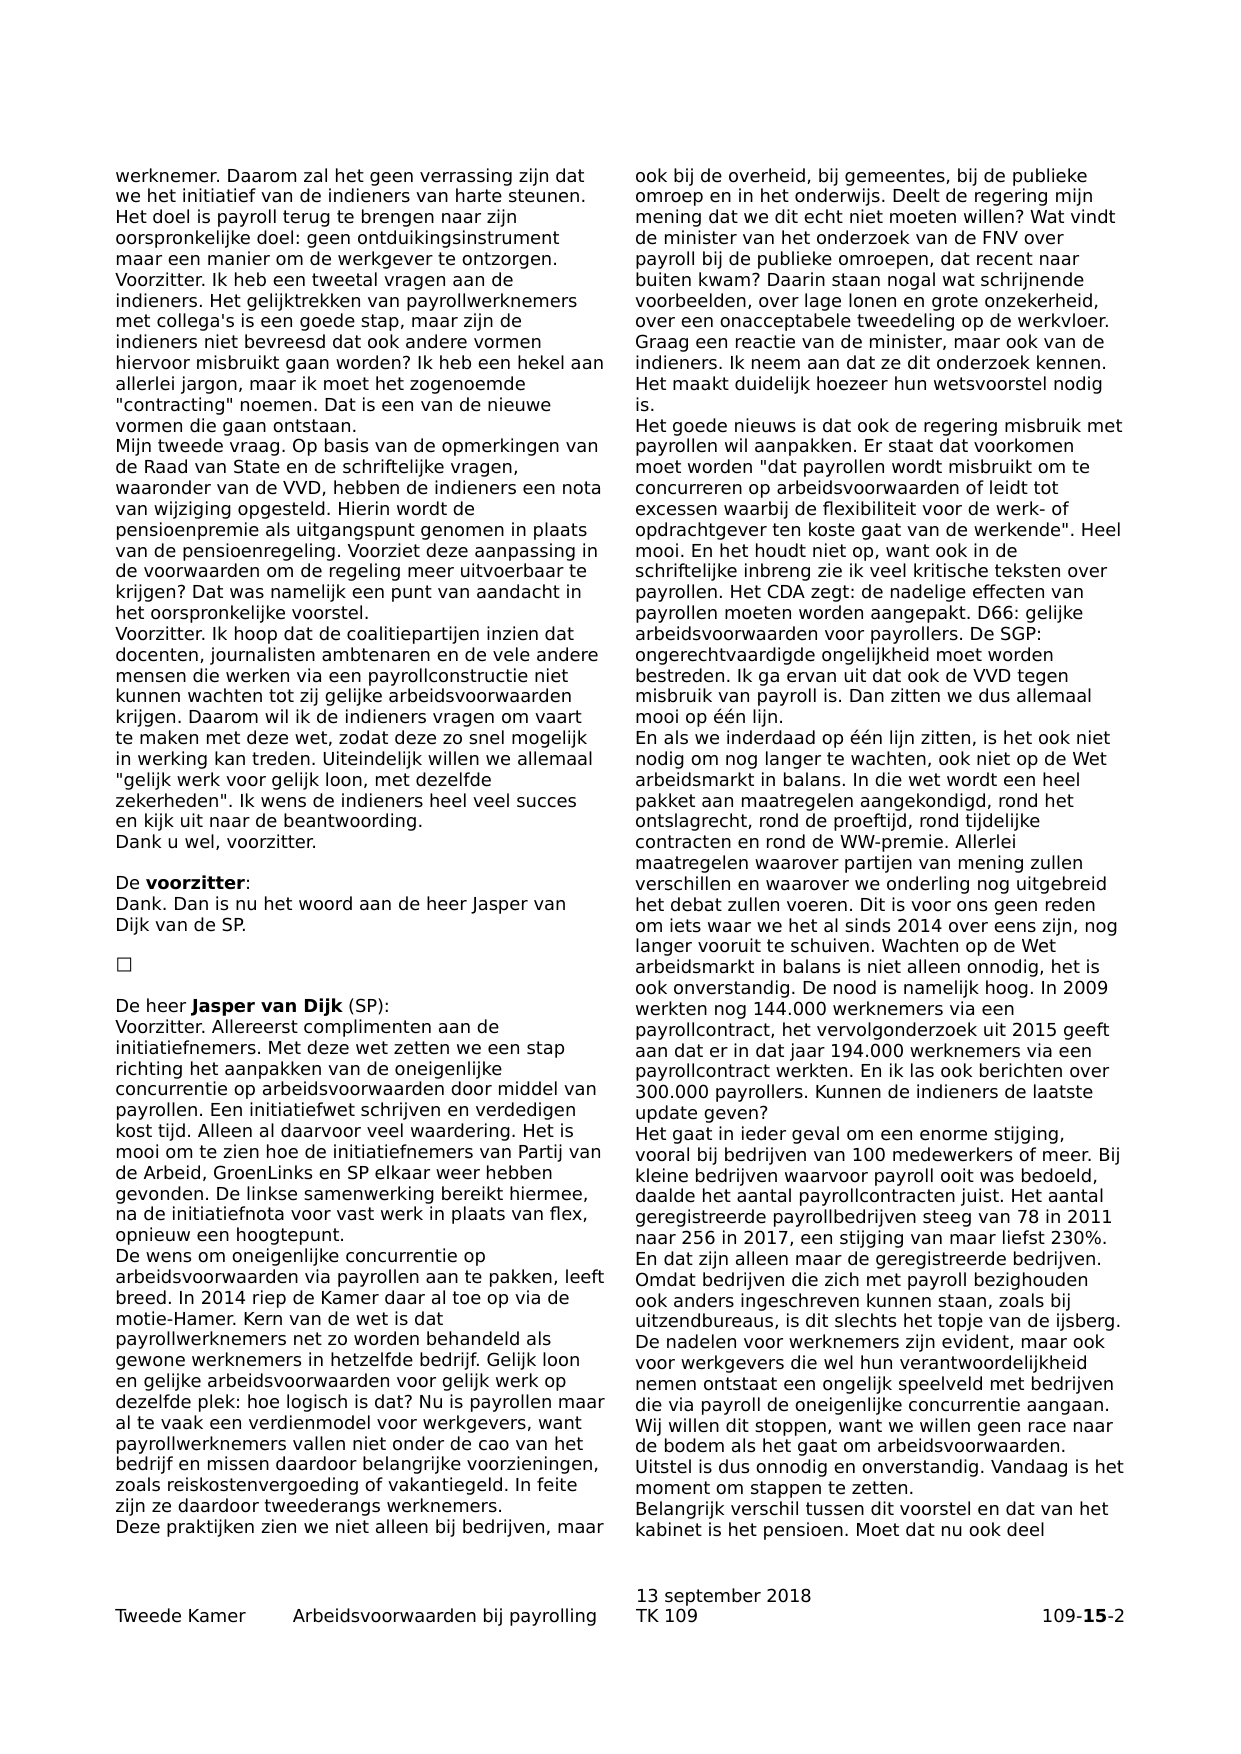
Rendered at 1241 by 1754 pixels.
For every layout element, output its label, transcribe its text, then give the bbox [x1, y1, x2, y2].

text En als we inderdaad op één lijn zitten, is het ook niet nodig om nog langer te wachten, ook niet op de Wet arbeidsmarkt in balans. In die wet wordt een heel pakket aan maatregelen aangekondigd, rond het ontslagrecht, rond de proeftijd, rond tijdelijke contracten en rond de WW-premie. Allerlei maatregelen waarover partijen van mening zullen verschillen en waarover we onderling nog uitgebreid het debat zullen voeren. Dit is voor ons geen reden om iets waar we het al sinds 2014 over eens zijn, nog langer vooruit te schuiven. Wachten op de Wet arbeidsmarkt in balans is niet alleen onnodig, het is ook onverstandig. De nood is namelijk hoog. In 2009 werkten nog 144.000 werknemers via een payrollcontract, het vervolgonderzoek uit 2015 geeft aan dat er in dat jaar 194.000 werknemers via een payrollcontract werkten. En ik las ook berichten over 300.000 payrollers. Kunnen de indieners de laatste update geven? [635, 728, 1125, 1124]
text Belangrijk verschil tussen dit voorstel en dat van het kabinet is het pensioen. Moet dat nu ook deel [635, 1499, 1125, 1540]
text Voorzitter. Allereerst complimenten aan de initiatiefnemers. Met deze wet zetten we een stap richting het aanpakken van de oneigenlijke concurrentie op arbeidsvoorwaarden door middel van payrollen. Een initiatiefwet schrijven en verdedigen kost tijd. Alleen al daarvoor veel waardering. Het is mooi om te zien hoe de initiatiefnemers van Partij van de Arbeid, GroenLinks en SP elkaar weer hebben gevonden. De linkse samenwerking bereikt hiermee, na de initiatiefnota voor vast werk in plaats van flex, opnieuw een hoogtepunt. [115, 1017, 605, 1246]
text Dank. Dan is nu het woord aan de heer Jasper van Dijk van de SP. [115, 893, 605, 935]
text ⬜ [115, 955, 605, 976]
text Deze praktijken zien we niet alleen bij bedrijven, maar [115, 1517, 605, 1537]
text Het goede nieuws is dat ook de regering misbruik met payrollen wil aanpakken. Er staat dat voorkomen moet worden "dat payrollen wordt misbruikt om te concurreren op arbeidsvoorwaarden of leidt tot excessen waarbij de flexibiliteit voor de werk- of opdrachtgever ten koste gaat van de werkende". Heel mooi. En het houdt niet op, want ook in de schriftelijke inbreng zie ik veel kritische teksten over payrollen. Het CDA zegt: de nadelige effecten van payrollen moeten worden aangepakt. D66: gelijke arbeidsvoorwaarden voor payrollers. De SGP: ongerechtvaardigde ongelijkheid moet worden bestreden. Ik ga ervan uit dat ook de VVD tegen misbruik van payroll is. Dan zitten we dus allemaal mooi op één lijn. [635, 415, 1125, 728]
text Mijn tweede vraag. Op basis van de opmerkingen van de Raad van State en de schriftelijke vragen, waaronder van de VVD, hebben de indieners een nota van wijziging opgesteld. Hierin wordt de pensioenpremie als uitgangspunt genomen in plaats van de pensioenregeling. Voorziet deze aanpassing in de voorwaarden om de regeling meer uitvoerbaar te krijgen? Dat was namelijk een punt van aandacht in het oorspronkelijke voorstel. [115, 436, 605, 624]
text De wens om oneigenlijke concurrentie op arbeidsvoorwaarden via payrollen aan te pakken, leeft breed. In 2014 riep de Kamer daar al toe op via de motie-Hamer. Kern van de wet is dat payrollwerknemers net zo worden behandeld als gewone werknemers in hetzelfde bedrijf. Gelijk loon en gelijke arbeidsvoorwaarden voor gelijk werk op dezelfde plek: hoe logisch is dat? Nu is payrollen maar al te vaak een verdienmodel voor werkgevers, want payrollwerknemers vallen niet onder de cao van het bedrijf en missen daardoor belangrijke voorzieningen, zoals reiskostenvergoeding of vakantiegeld. In feite zijn ze daardoor tweederangs werknemers. [115, 1246, 605, 1517]
text Voorzitter. Ik hoop dat de coalitiepartijen inzien dat docenten, journalisten ambtenaren en de vele andere mensen die werken via een payrollconstructie niet kunnen wachten tot zij gelijke arbeidsvoorwaarden krijgen. Daarom wil ik de indieners vragen om vaart te maken met deze wet, zodat deze zo snel mogelijk in werking kan treden. Uiteindelijk willen we allemaal "gelijk werk voor gelijk loon, met dezelfde zekerheden". Ik wens de indieners heel veel succes en kijk uit naar de beantwoording. [115, 624, 605, 832]
text Voorzitter. Ik heb een tweetal vragen aan de indieners. Het gelijktrekken van payrollwerknemers met collega's is een goede stap, maar zijn de indieners niet bevreesd dat ook andere vormen hiervoor misbruikt gaan worden? Ik heb een hekel aan allerlei jargon, maar ik moet het zogenoemde "contracting" noemen. Dat is een van de nieuwe vormen die gaan ontstaan. [115, 269, 605, 436]
text De heer Jasper van Dijk (SP): [115, 996, 605, 1017]
text werknemer. Daarom zal het geen verrassing zijn dat we het initiatief van de indieners van harte steunen. Het doel is payroll terug te brengen naar zijn oorspronkelijke doel: geen ontduikingsinstrument maar een manier om de werkgever te ontzorgen. [115, 165, 605, 269]
text De voorzitter: [115, 873, 605, 893]
text Het gaat in ieder geval om een enorme stijging, vooral bij bedrijven van 100 medewerkers of meer. Bij kleine bedrijven waarvoor payroll ooit was bedoeld, daalde het aantal payrollcontracten juist. Het aantal geregistreerde payrollbedrijven steeg van 78 in 2011 naar 256 in 2017, een stijging van maar liefst 230%. En dat zijn alleen maar de geregistreerde bedrijven. Omdat bedrijven die zich met payroll bezighouden ook anders ingeschreven kunnen staan, zoals bij uitzendbureaus, is dit slechts het topje van de ijsberg. De nadelen voor werknemers zijn evident, maar ook voor werkgevers die wel hun verantwoordelijkheid nemen ontstaat een ongelijk speelveld met bedrijven die via payroll de oneigenlijke concurrentie aangaan. Wij willen dit stoppen, want we willen geen race naar de bodem als het gaat om arbeidsvoorwaarden. Uitstel is dus onnodig en onverstandig. Vandaag is het moment om stappen te zetten. [635, 1124, 1125, 1499]
text Dank u wel, voorzitter. [115, 832, 605, 853]
text ook bij de overheid, bij gemeentes, bij de publieke omroep en in het onderwijs. Deelt de regering mijn mening dat we dit echt niet moeten willen? Wat vindt de minister van het onderzoek van de FNV over payroll bij de publieke omroepen, dat recent naar buiten kwam? Daarin staan nogal wat schrijnende voorbeelden, over lage lonen en grote onzekerheid, over een onacceptabele tweedeling op de werkvloer. Graag een reactie van de minister, maar ook van de indieners. Ik neem aan dat ze dit onderzoek kennen. Het maakt duidelijk hoezeer hun wetsvoorstel nodig is. [635, 165, 1125, 415]
